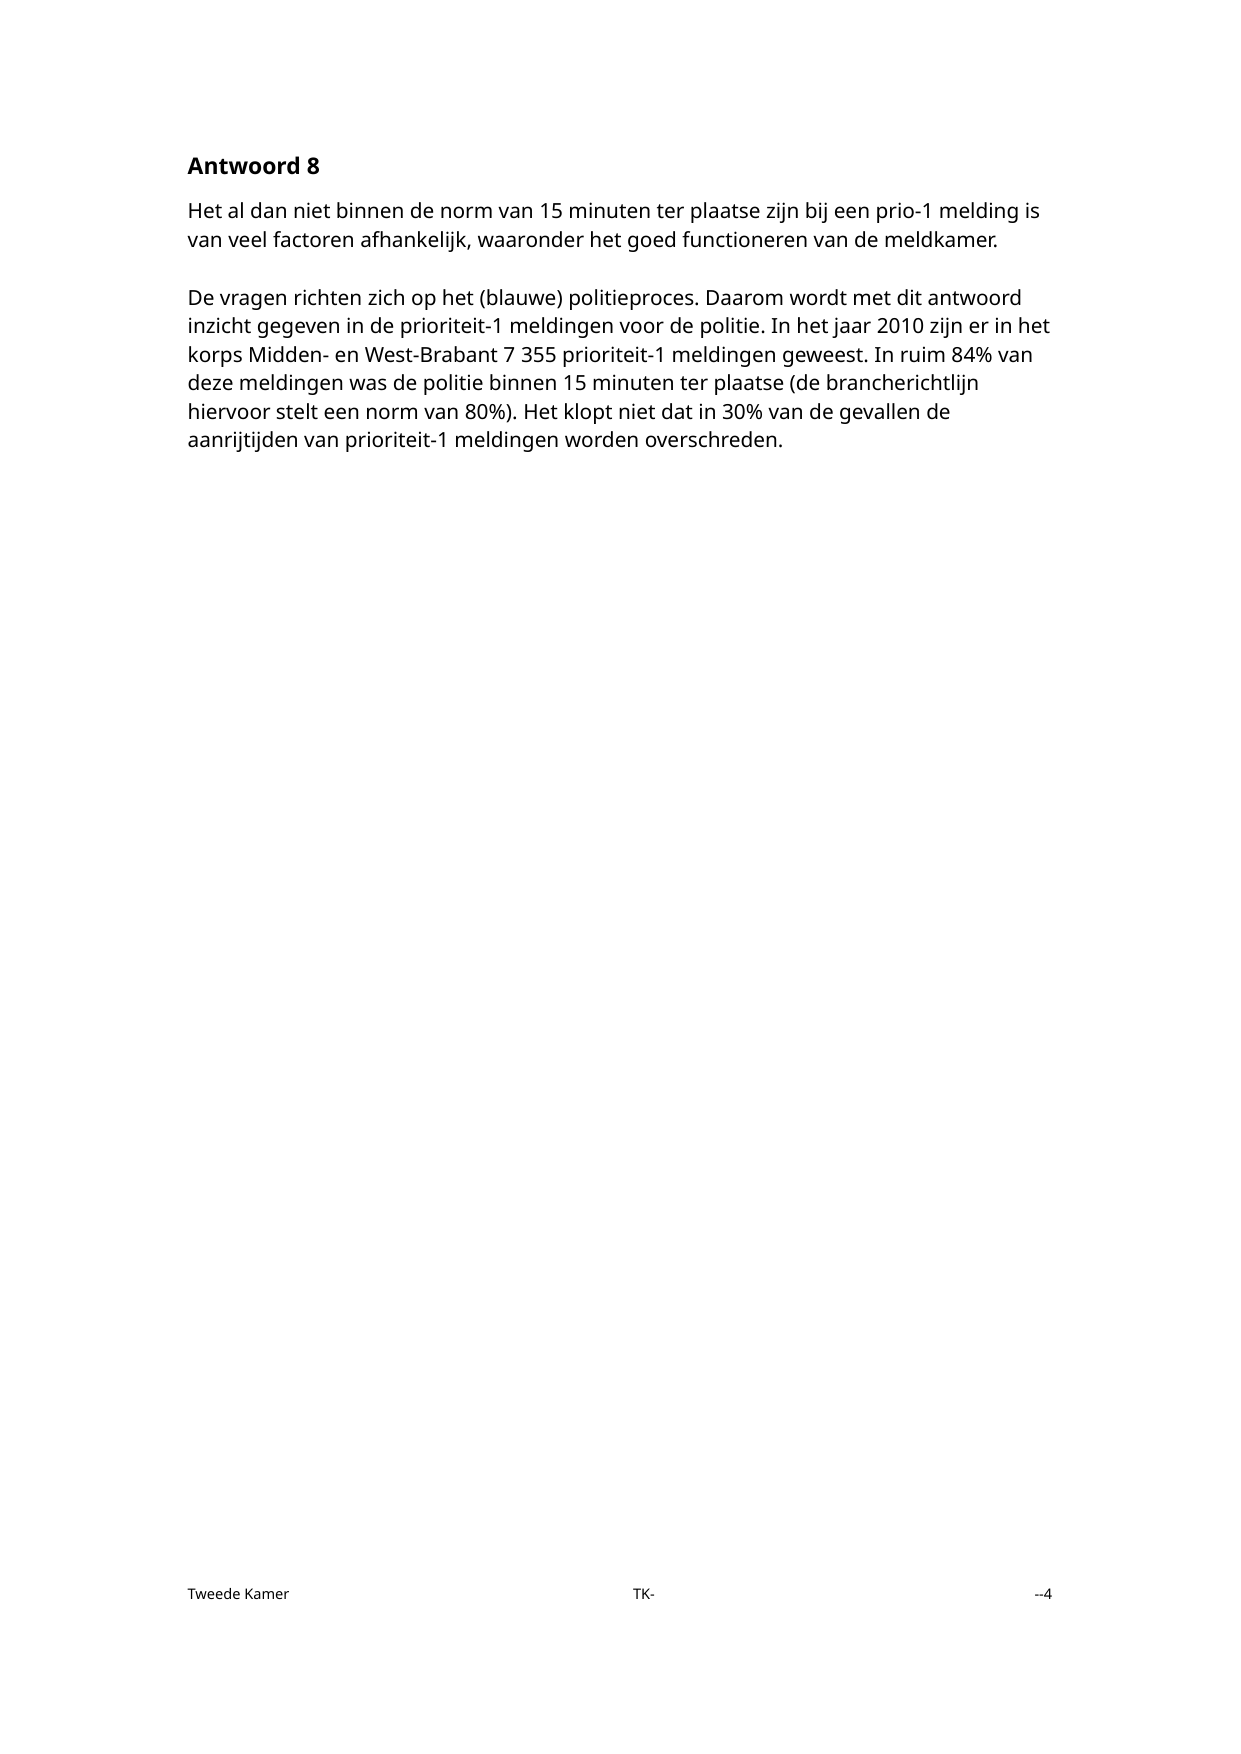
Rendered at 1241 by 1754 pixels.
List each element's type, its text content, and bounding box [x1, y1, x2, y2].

text Het al dan niet binnen de norm van 15 minuten ter plaatse zijn bij een prio-1 melding is van veel factoren afhankelijk, waaronder het goed functioneren van de meldkamer. [187, 196, 1053, 253]
subtitle Antwoord 8 [187, 150, 1053, 181]
text De vragen richten zich op het (blauwe) politieproces. Daarom wordt met dit antwoord inzicht gegeven in de prioriteit-1 meldingen voor de politie. In het jaar 2010 zijn er in het korps Midden- en West-Brabant 7 355 prioriteit-1 meldingen geweest. In ruim 84% van deze meldingen was de politie binnen 15 minuten ter plaatse (de brancherichtlijn hiervoor stelt een norm van 80%). Het klopt niet dat in 30% van de gevallen de aanrijtijden van prioriteit-1 meldingen worden overschreden. [187, 283, 1053, 454]
